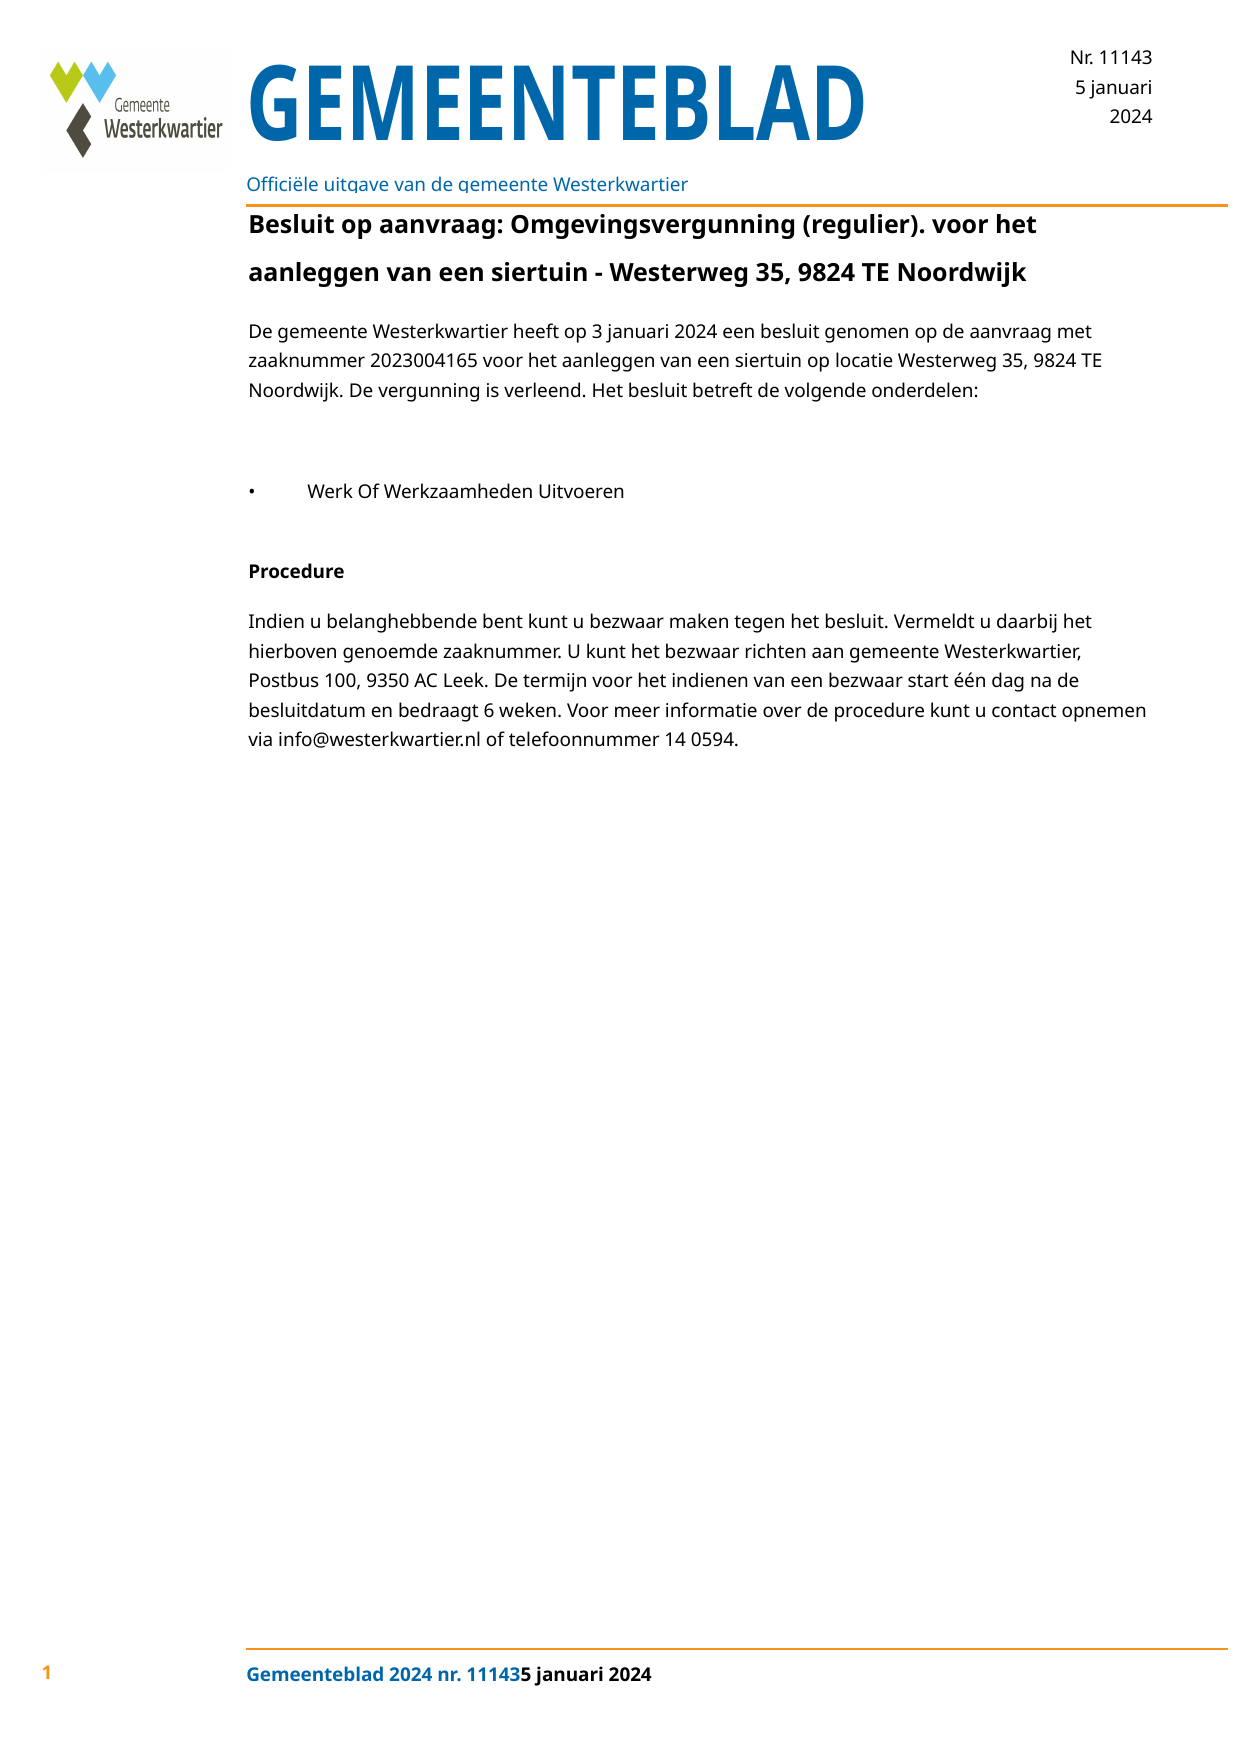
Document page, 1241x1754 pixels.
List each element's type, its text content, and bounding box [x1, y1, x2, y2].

text Indien u belanghebbende bent kunt u bezwaar maken tegen het besluit. Vermeldt u daarbij het hierboven genoemde zaaknummer. U kunt het bezwaar richten aan gemeente Westerkwartier, Postbus 100, 9350 AC Leek. De termijn voor het indienen van een bezwaar start één dag na de besluitdatum en bedraagt 6 weken. Voor meer informatie over de procedure kunt u contact opnemen via info@westerkwartier.nl of telefoonnummer 14 0594. [248, 608, 1152, 752]
text Besluit op aanvraag: Omgevingsvergunning (regulier). voor het aanleggen van een siertuin - Westerweg 35, 9824 TE Noordwijk [248, 207, 1152, 288]
text De gemeente Westerkwartier heeft op 3 januari 2024 een besluit genomen op de aanvraag met zaaknummer 2023004165 voor het aanleggen van een siertuin op locatie Westerweg 35, 9824 TE Noordwijk. De vergunning is verleend. Het besluit betreft de volgende onderdelen: [248, 318, 1152, 403]
list Werk Of Werkzaamheden Uitvoeren [248, 478, 1152, 504]
text Procedure [248, 558, 1152, 584]
picture [41, 47, 231, 172]
